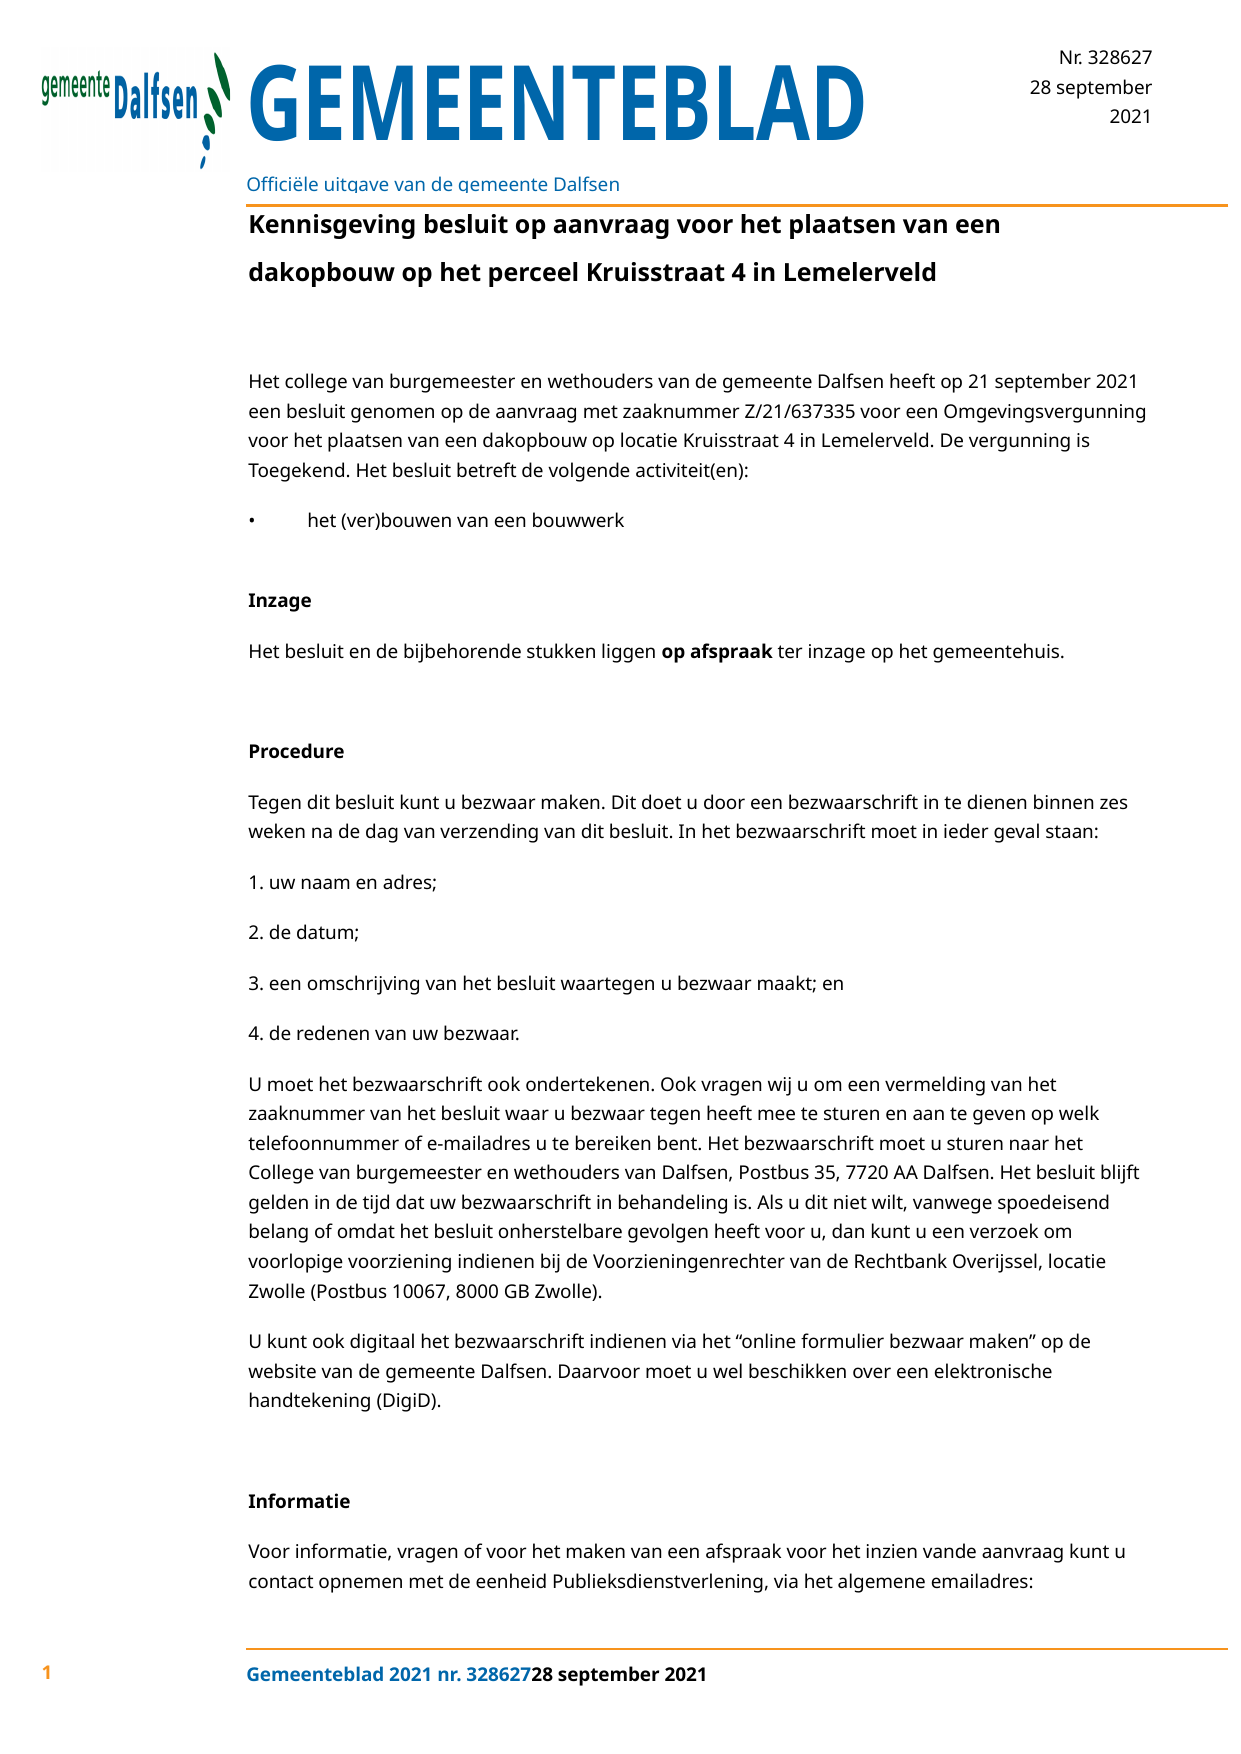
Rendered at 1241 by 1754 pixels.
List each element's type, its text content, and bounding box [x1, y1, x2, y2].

text 2. de datum; [248, 919, 1152, 945]
text Procedure [248, 739, 1152, 764]
text 4. de redenen van uw bezwaar. [248, 1020, 1152, 1046]
text Informatie [248, 1488, 1152, 1514]
text U kunt ook digitaal het bezwaarschrift indienen via het “online formulier bezwaar maken” op de website van de gemeente Dalfsen. Daarvoor moet u wel beschikken over een elektronische handtekening (DigiD). [248, 1328, 1152, 1413]
text Het college van burgemeester en wethouders van de gemeente Dalfsen heeft op 21 september 2021 een besluit genomen op de aanvraag met zaaknummer Z/21/637335 voor een Omgevingsvergunning voor het plaatsen van een dakopbouw op locatie Kruisstraat 4 in Lemelerveld. De vergunning is Toegekend. Het besluit betreft de volgende activiteit(en): [248, 368, 1152, 483]
text Voor informatie, vragen of voor het maken van een afspraak voor het inzien vande aanvraag kunt u contact opnemen met de eenheid Publieksdienstverlening, via het algemene emailadres: [248, 1539, 1152, 1594]
text Tegen dit besluit kunt u bezwaar maken. Dit doet u door een bezwaarschrift in te dienen binnen zes weken na de dag van verzending van dit besluit. In het bezwaarschrift moet in ieder geval staan: [248, 789, 1152, 844]
text Inzage [248, 587, 1152, 613]
text 3. een omschrijving van het besluit waartegen u bezwaar maakt; en [248, 970, 1152, 996]
picture [41, 47, 231, 172]
text Kennisgeving besluit op aanvraag voor het plaatsen van een dakopbouw op het perceel Kruisstraat 4 in Lemelerveld [248, 207, 1152, 288]
text Het besluit en de bijbehorende stukken liggen op afspraak ter inzage op het gemeentehuis. [248, 638, 1152, 664]
text 1. uw naam en adres; [248, 869, 1152, 895]
text U moet het bezwaarschrift ook ondertekenen. Ook vragen wij u om een vermelding van het zaaknummer van het besluit waar u bezwaar tegen heeft mee te sturen en aan te geven op welk telefoonnummer of e-mailadres u te bereiken bent. Het bezwaarschrift moet u sturen naar het College van burgemeester en wethouders van Dalfsen, Postbus 35, 7720 AA Dalfsen. Het besluit blijft gelden in de tijd dat uw bezwaarschrift in behandeling is. Als u dit niet wilt, vanwege spoedeisend belang of omdat het besluit onherstelbare gevolgen heeft voor u, dan kunt u een verzoek om voorlopige voorziening indienen bij de Voorzieningenrechter van de Rechtbank Overijssel, locatie Zwolle (Postbus 10067, 8000 GB Zwolle). [248, 1071, 1152, 1304]
list het (ver)bouwen van een bouwwerk [248, 507, 1152, 533]
